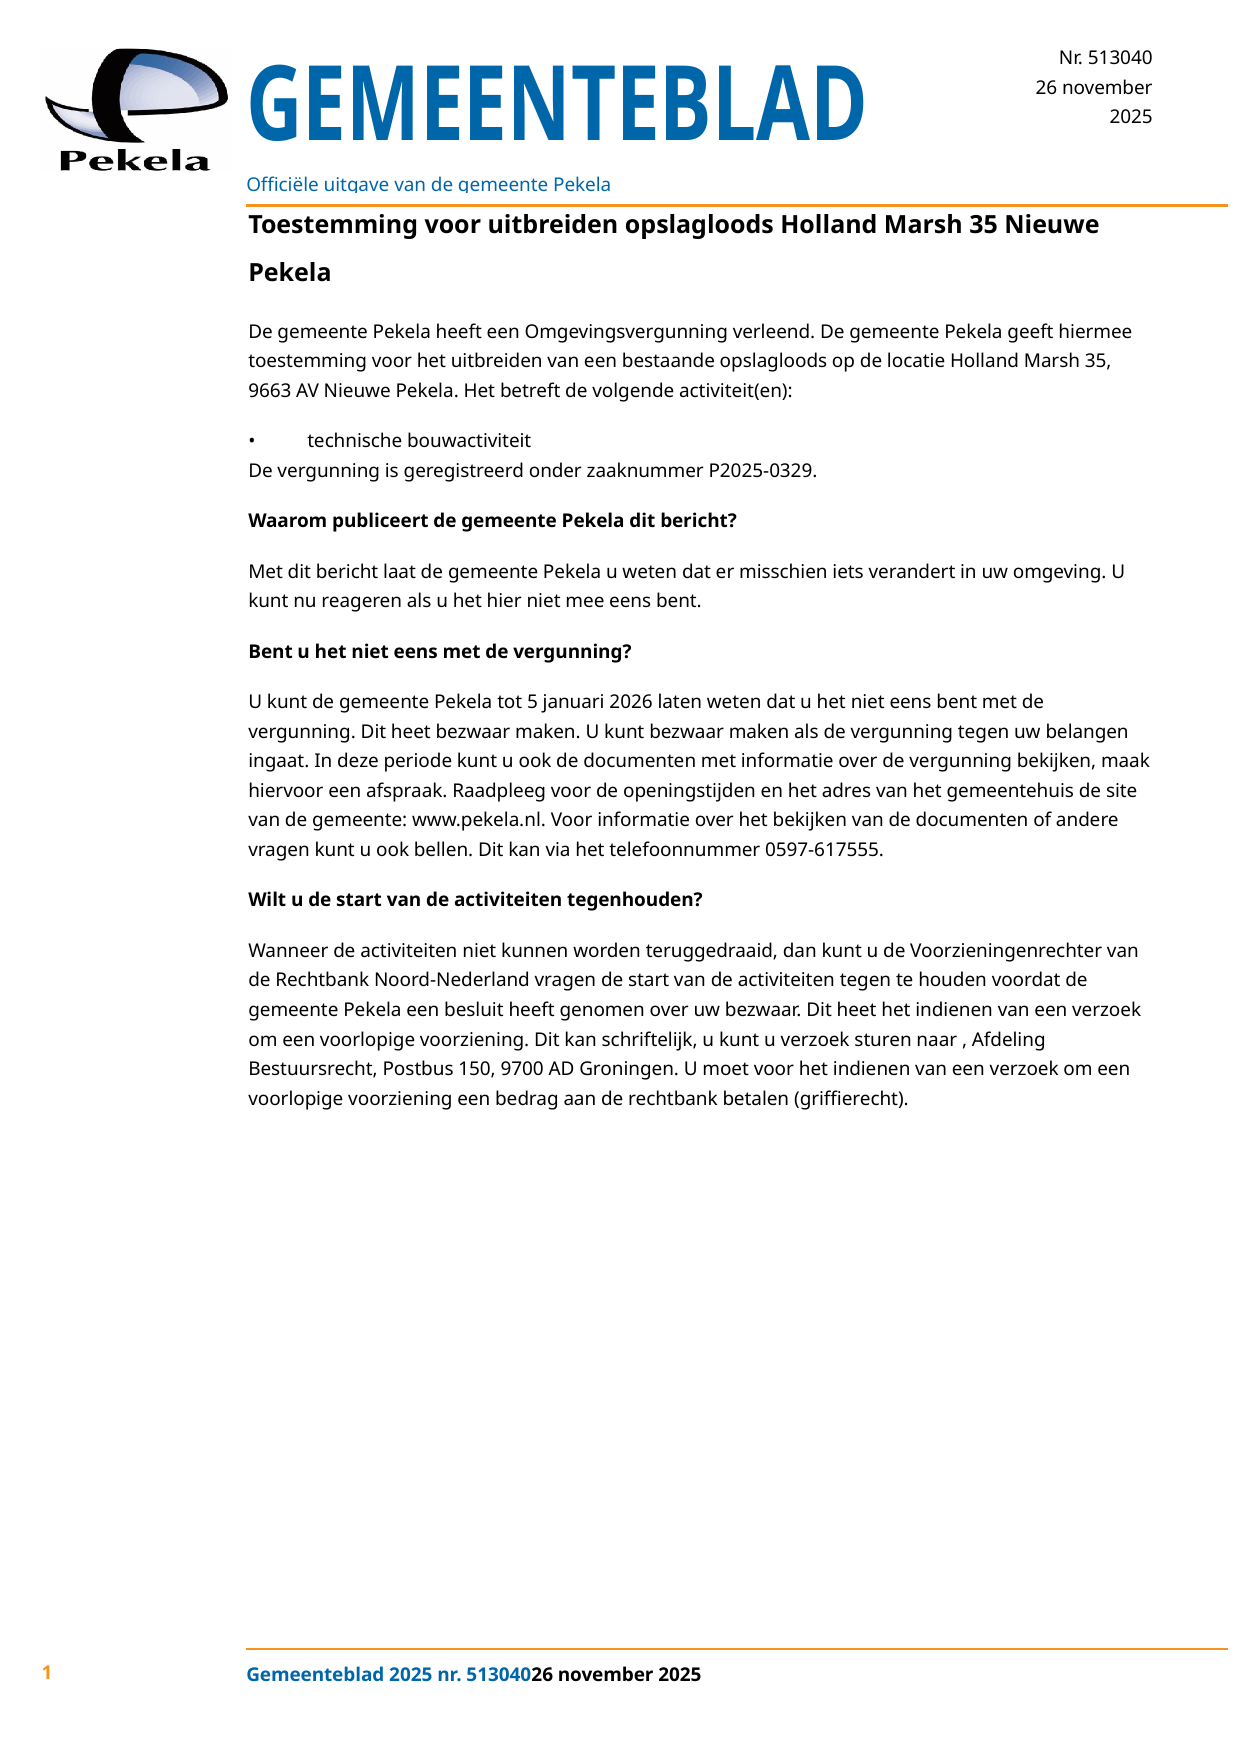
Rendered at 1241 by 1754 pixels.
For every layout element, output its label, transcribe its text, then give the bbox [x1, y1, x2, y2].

list technische bouwactiviteit [248, 427, 1152, 453]
text U kunt de gemeente Pekela tot 5 januari 2026 laten weten dat u het niet eens bent met de vergunning. Dit heet bezwaar maken. U kunt bezwaar maken als de vergunning tegen uw belangen ingaat. In deze periode kunt u ook de documenten met informatie over de vergunning bekijken, maak hiervoor een afspraak. Raadpleeg voor de openingstijden en het adres van het gemeentehuis de site van de gemeente: www.pekela.nl. Voor informatie over het bekijken van de documenten of andere vragen kunt u ook bellen. Dit kan via het telefoonnummer 0597-617555. [248, 688, 1152, 862]
text Waarom publiceert de gemeente Pekela dit bericht? [248, 507, 1152, 533]
text Wilt u de start van de activiteiten tegenhouden? [248, 887, 1152, 912]
text Wanneer de activiteiten niet kunnen worden teruggedraaid, dan kunt u de Voorzieningenrechter van de Rechtbank Noord-Nederland vragen de start van de activiteiten tegen te houden voordat de gemeente Pekela een besluit heeft genomen over uw bezwaar. Dit heet het indienen van een verzoek om een voorlopige voorziening. Dit kan schriftelijk, u kunt u verzoek sturen naar , Afdeling Bestuursrecht, Postbus 150, 9700 AD Groningen. U moet voor het indienen van een verzoek om een voorlopige voorziening een bedrag aan de rechtbank betalen (griffierecht). [248, 937, 1152, 1111]
picture [41, 47, 231, 172]
text Met dit bericht laat de gemeente Pekela u weten dat er misschien iets verandert in uw omgeving. U kunt nu reageren als u het hier niet mee eens bent. [248, 558, 1152, 613]
text Bent u het niet eens met de vergunning? [248, 638, 1152, 664]
text De vergunning is geregistreerd onder zaaknummer P2025-0329. [248, 457, 1152, 483]
text Toestemming voor uitbreiden opslagloods Holland Marsh 35 Nieuwe Pekela [248, 207, 1152, 288]
text De gemeente Pekela heeft een Omgevingsvergunning verleend. De gemeente Pekela geeft hiermee toestemming voor het uitbreiden van een bestaande opslagloods op de locatie Holland Marsh 35, 9663 AV Nieuwe Pekela. Het betreft de volgende activiteit(en): [248, 318, 1152, 403]
